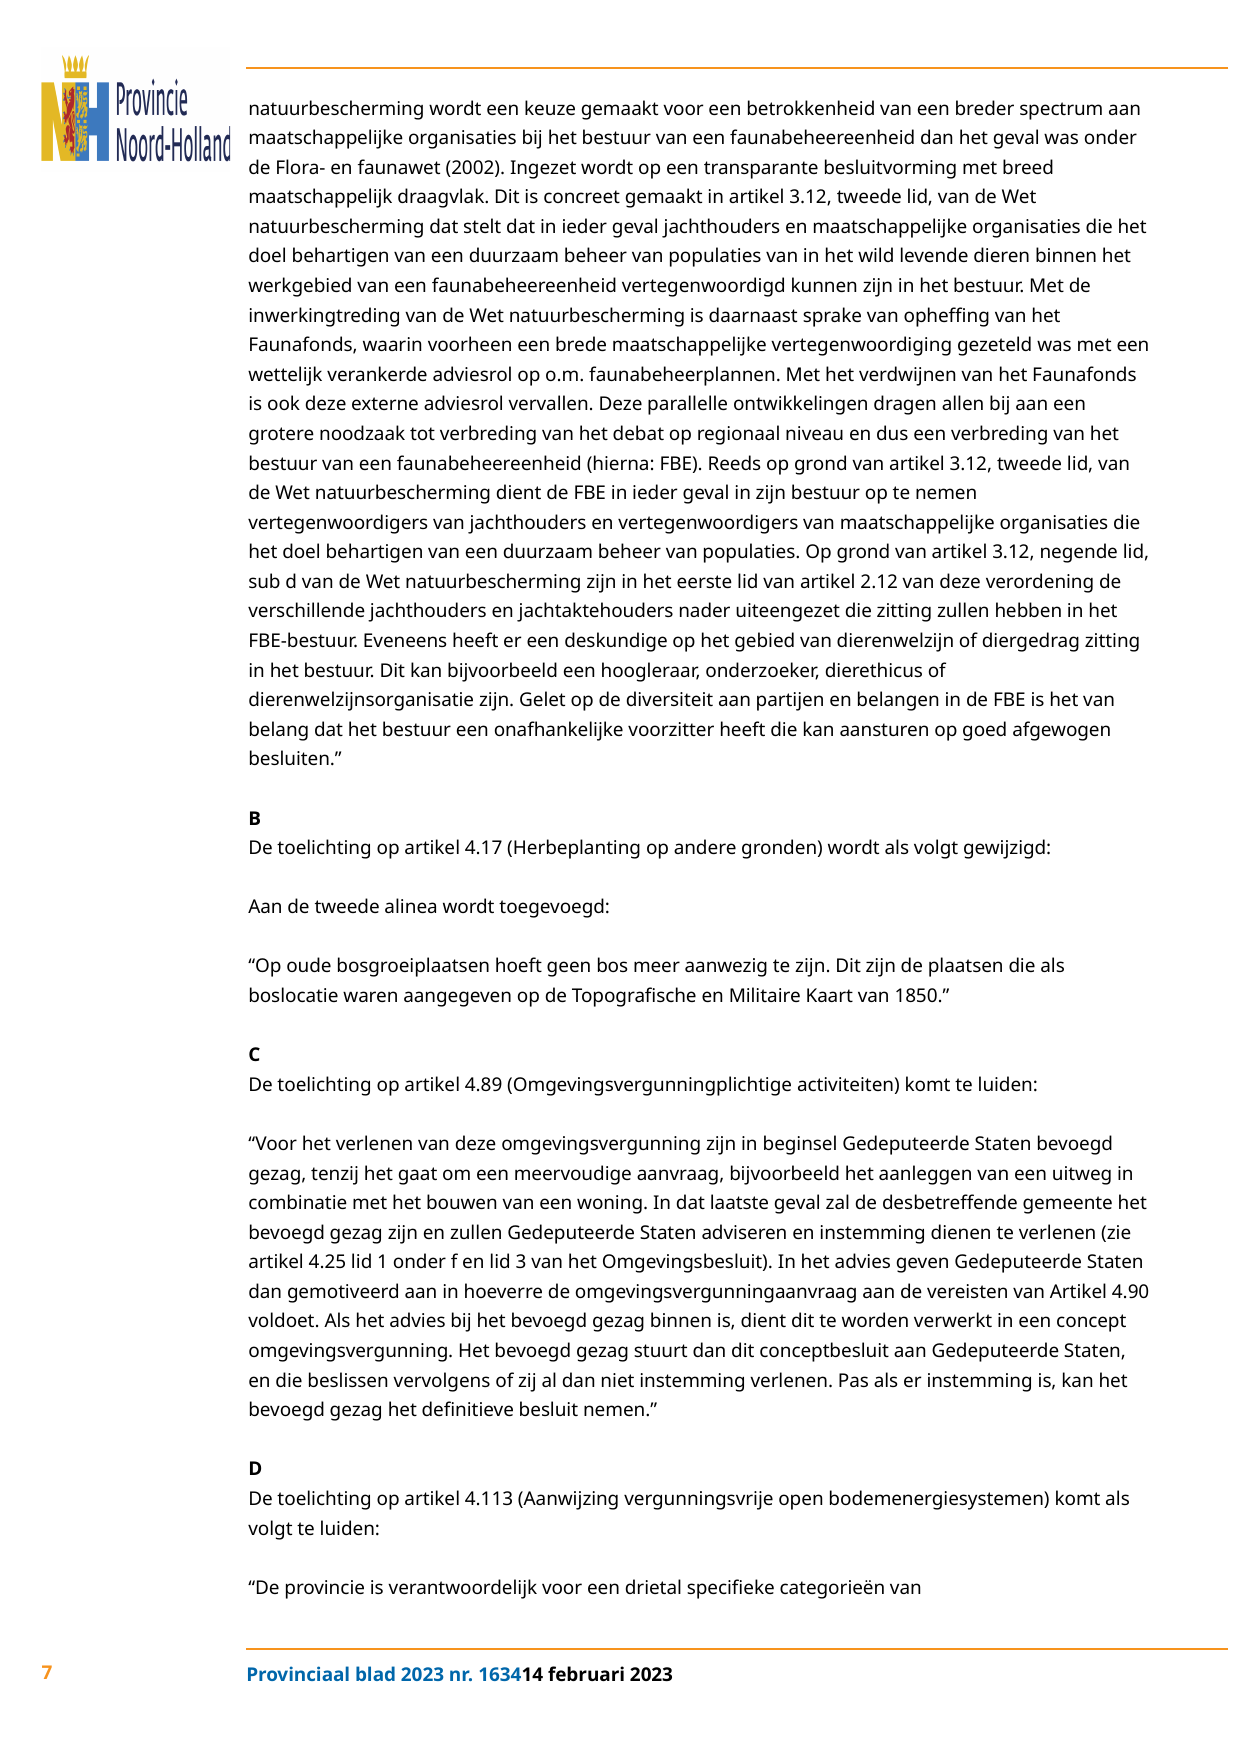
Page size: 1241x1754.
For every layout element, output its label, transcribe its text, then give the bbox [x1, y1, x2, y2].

text De toelichting op artikel 4.89 (Omgevingsvergunningplichtige activiteiten) komt te luiden: [248, 1071, 1152, 1097]
text B [248, 805, 1152, 831]
text D [248, 1456, 1152, 1481]
text De toelichting op artikel 4.113 (Aanwijzing vergunningsvrije open bodemenergiesystemen) komt als volgt te luiden: [248, 1485, 1152, 1541]
text “Voor het verlenen van deze omgevingsvergunning zijn in beginsel Gedeputeerde Staten bevoegd gezag, tenzij het gaat om een meervoudige aanvraag, bijvoorbeeld het aanleggen van een uitweg in combinatie met het bouwen van een woning. In dat laatste geval zal de desbetreffende gemeente het bevoegd gezag zijn en zullen Gedeputeerde Staten adviseren en instemming dienen te verlenen (zie artikel 4.25 lid 1 onder f en lid 3 van het Omgevingsbesluit). In het advies geven Gedeputeerde Staten dan gemotiveerd aan in hoeverre de omgevingsvergunningaanvraag aan de vereisten van Artikel 4.90 voldoet. Als het advies bij het bevoegd gezag binnen is, dient dit te worden verwerkt in een concept omgevingsvergunning. Het bevoegd gezag stuurt dan dit conceptbesluit aan Gedeputeerde Staten, en die beslissen vervolgens of zij al dan niet instemming verlenen. Pas als er instemming is, kan het bevoegd gezag het definitieve besluit nemen.” [248, 1130, 1152, 1422]
text De toelichting op artikel 4.17 (Herbeplanting op andere gronden) wordt als volgt gewijzigd: [248, 834, 1152, 860]
text natuurbescherming wordt een keuze gemaakt voor een betrokkenheid van een breder spectrum aan maatschappelijke organisaties bij het bestuur van een faunabeheereenheid dan het geval was onder de Flora- en faunawet (2002). Ingezet wordt op een transparante besluitvorming met breed maatschappelijk draagvlak. Dit is concreet gemaakt in artikel 3.12, tweede lid, van de Wet natuurbescherming dat stelt dat in ieder geval jachthouders en maatschappelijke organisaties die het doel behartigen van een duurzaam beheer van populaties van in het wild levende dieren binnen het werkgebied van een faunabeheereenheid vertegenwoordigd kunnen zijn in het bestuur. Met de inwerkingtreding van de Wet natuurbescherming is daarnaast sprake van opheffing van het Faunafonds, waarin voorheen een brede maatschappelijke vertegenwoordiging gezeteld was met een wettelijk verankerde adviesrol op o.m. faunabeheerplannen. Met het verdwijnen van het Faunafonds is ook deze externe adviesrol vervallen. Deze parallelle ontwikkelingen dragen allen bij aan een grotere noodzaak tot verbreding van het debat op regionaal niveau en dus een verbreding van het bestuur van een faunabeheereenheid (hierna: FBE). Reeds op grond van artikel 3.12, tweede lid, van de Wet natuurbescherming dient de FBE in ieder geval in zijn bestuur op te nemen vertegenwoordigers van jachthouders en vertegenwoordigers van maatschappelijke organisaties die het doel behartigen van een duurzaam beheer van populaties. Op grond van artikel 3.12, negende lid, sub d van de Wet natuurbescherming zijn in het eerste lid van artikel 2.12 van deze verordening de verschillende jachthouders en jachtaktehouders nader uiteengezet die zitting zullen hebben in het FBE-bestuur. Eveneens heeft er een deskundige op het gebied van dierenwelzijn of diergedrag zitting in het bestuur. Dit kan bijvoorbeeld een hoogleraar, onderzoeker, dierethicus of dierenwelzijnsorganisatie zijn. Gelet op de diversiteit aan partijen en belangen in de FBE is het van belang dat het bestuur een onafhankelijke voorzitter heeft die kan aansturen op goed afgewogen besluiten.” [248, 95, 1152, 771]
text “De provincie is verantwoordelijk voor een drietal specifieke categorieën van [248, 1574, 1152, 1600]
text C [248, 1041, 1152, 1067]
picture [41, 47, 231, 172]
text “Op oude bosgroeiplaatsen hoeft geen bos meer aanwezig te zijn. Dit zijn de plaatsen die als boslocatie waren aangegeven op de Topografische en Militaire Kaart van 1850.” [248, 953, 1152, 1008]
text Aan de tweede alinea wordt toegevoegd: [248, 893, 1152, 919]
